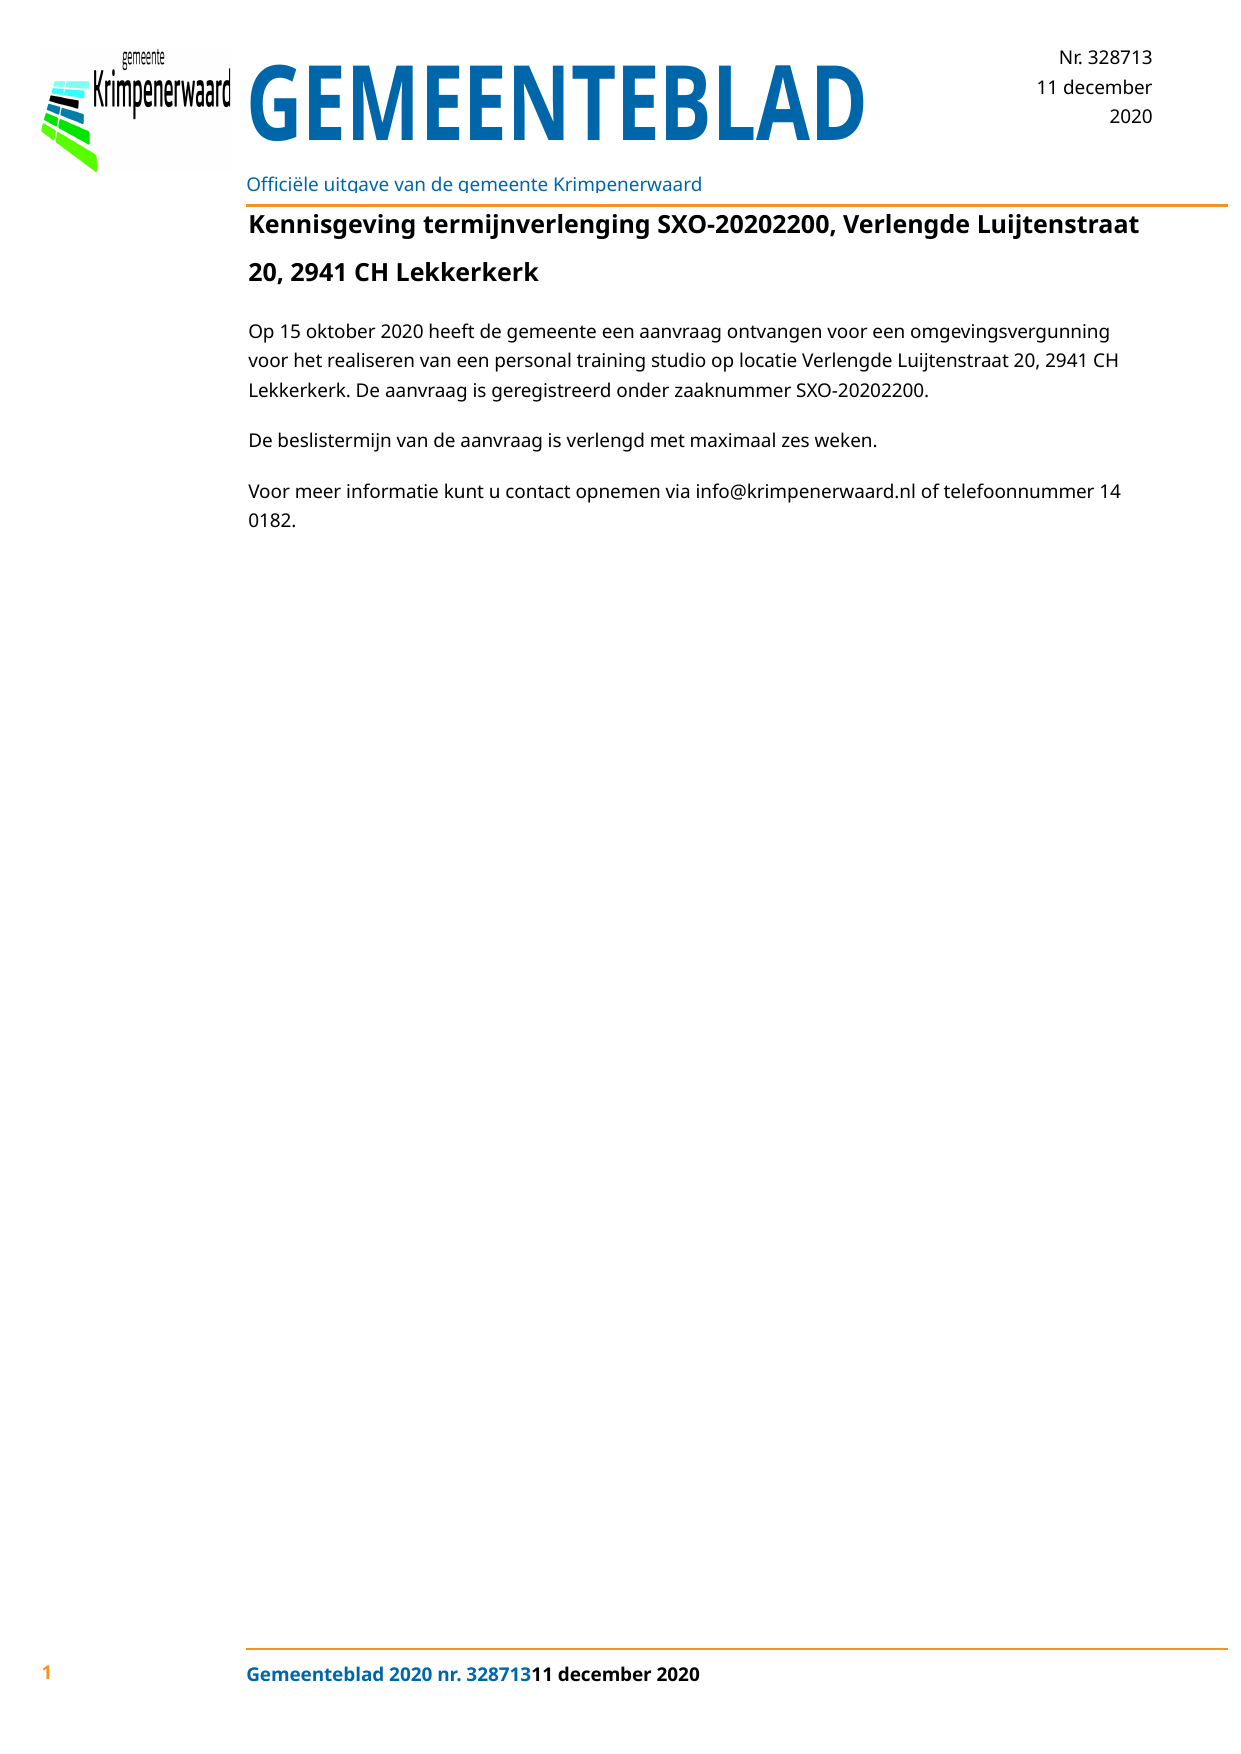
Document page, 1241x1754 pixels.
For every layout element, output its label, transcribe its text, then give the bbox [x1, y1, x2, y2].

text Voor meer informatie kunt u contact opnemen via info@krimpenerwaard.nl of telefoonnummer 14 0182. [248, 478, 1152, 533]
text De beslistermijn van de aanvraag is verlengd met maximaal zes weken. [248, 427, 1152, 453]
text Op 15 oktober 2020 heeft de gemeente een aanvraag ontvangen voor een omgevingsvergunning voor het realiseren van een personal training studio op locatie Verlengde Luijtenstraat 20, 2941 CH Lekkerkerk. De aanvraag is geregistreerd onder zaaknummer SXO-20202200. [248, 318, 1152, 403]
text Kennisgeving termijnverlenging SXO-20202200, Verlengde Luijtenstraat 20, 2941 CH Lekkerkerk [248, 207, 1152, 288]
picture [41, 47, 231, 172]
